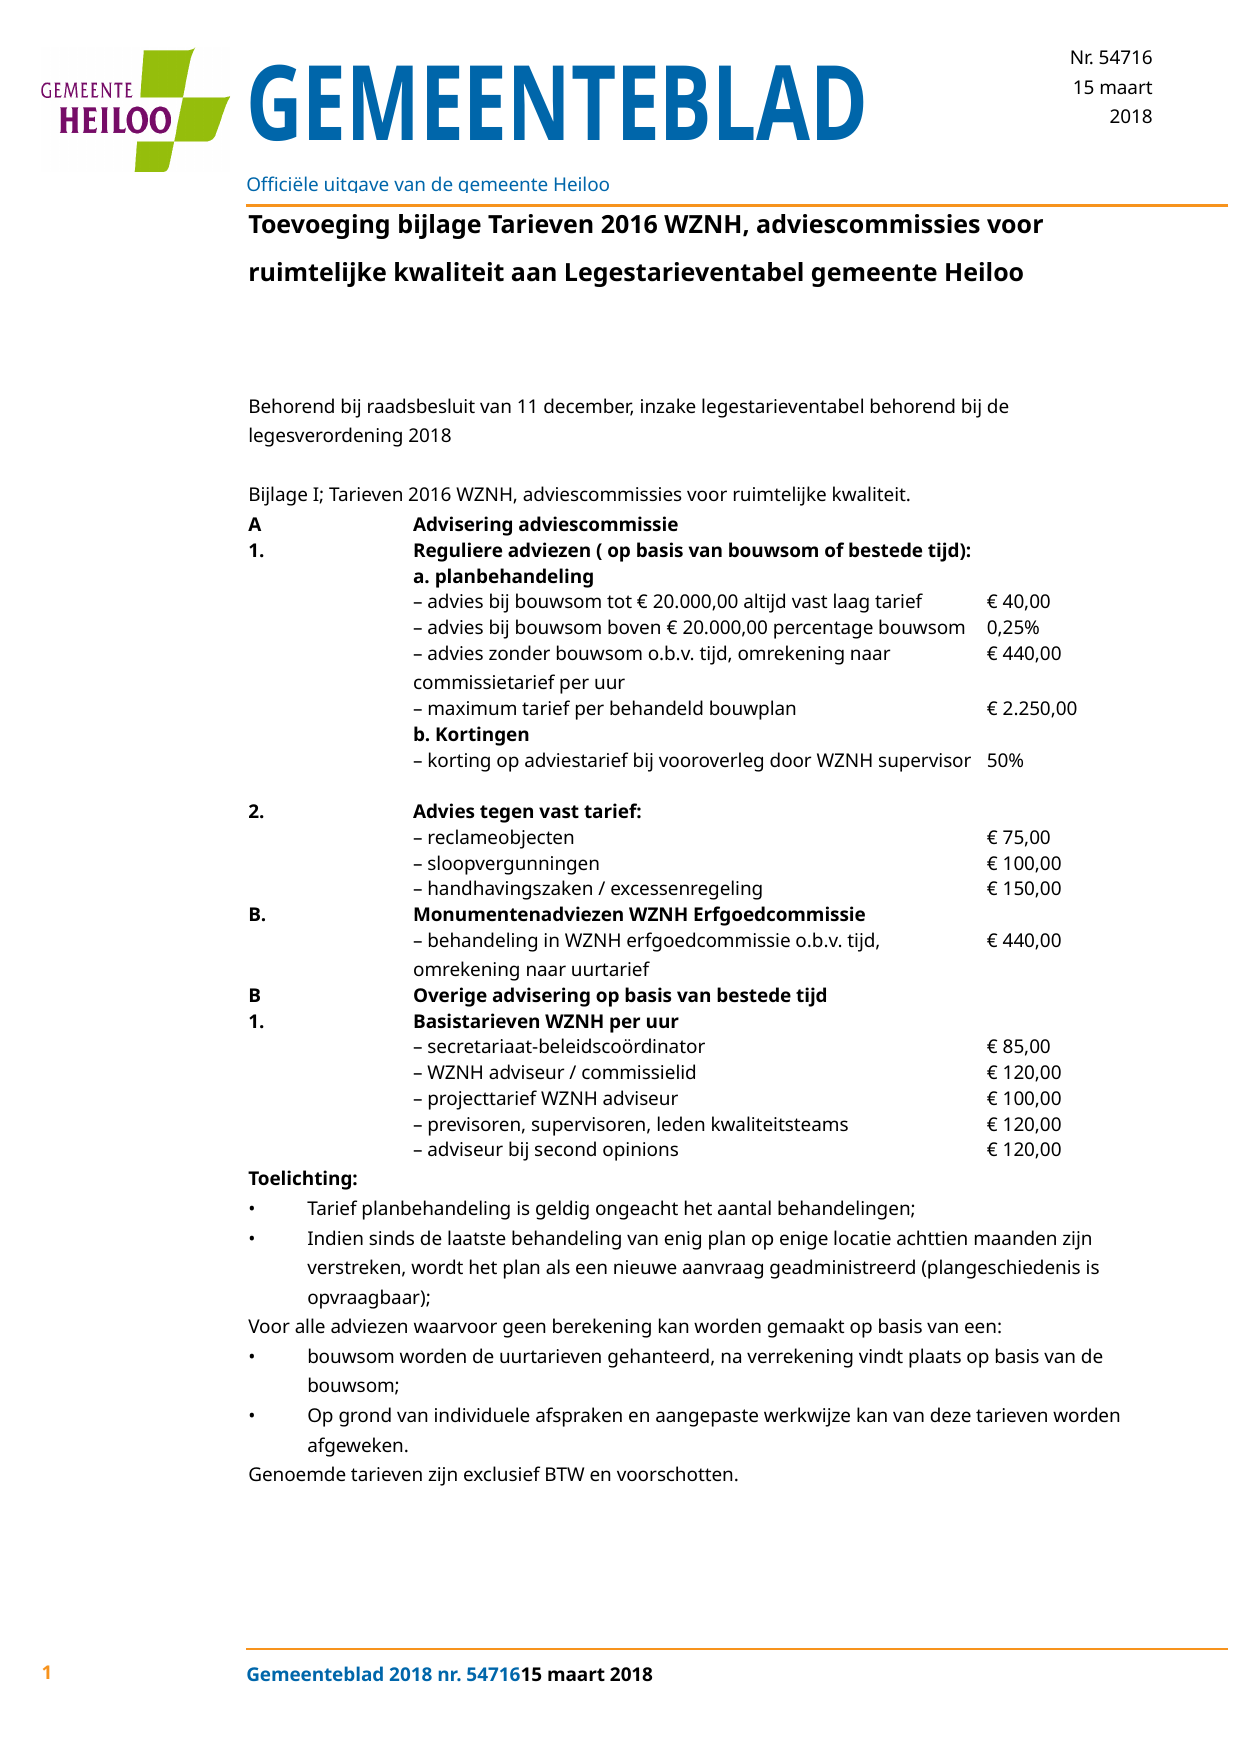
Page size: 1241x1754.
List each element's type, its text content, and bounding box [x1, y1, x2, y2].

text Behorend bij raadsbesluit van 11 december, inzake legestarieventabel behorend bij de legesverordening 2018 [248, 393, 1152, 448]
table_cell – reclameobjecten [413, 824, 987, 850]
table_cell 1. [248, 1008, 413, 1034]
table_cell – WZNH adviseur / commissielid [413, 1059, 987, 1085]
table_cell 0,25% [987, 614, 1152, 640]
table_cell € 150,00 [987, 875, 1152, 901]
table_cell [248, 1034, 413, 1059]
list Indien sinds de laatste behandeling van enig plan op enige locatie achttien maanden zijn verstreken, wordt het plan als een nieuwe aanvraag geadministreerd (plangeschiedenis is opvraagbaar); [248, 1225, 1152, 1309]
table_cell [248, 695, 413, 721]
picture [41, 47, 231, 172]
table_cell € 100,00 [987, 1085, 1152, 1111]
table_cell [248, 850, 413, 875]
table_cell [413, 773, 987, 798]
table_cell – handhavingszaken / excessenregeling [413, 875, 987, 901]
table_cell a. planbehandeling [413, 563, 987, 588]
table_cell € 40,00 [987, 589, 1152, 614]
table_cell Overige advisering op basis van bestede tijd [413, 982, 1152, 1008]
table_cell 50% [987, 747, 1152, 772]
table_cell [987, 563, 1152, 588]
table_cell Basistarieven WZNH per uur [413, 1008, 987, 1034]
table_cell € 2.250,00 [987, 695, 1152, 721]
table_cell [987, 773, 1152, 798]
list bouwsom worden de uurtarieven gehanteerd, na verrekening vindt plaats op basis van de bouwsom; [248, 1343, 1152, 1398]
table_cell – secretariaat-beleidscoördinator [413, 1034, 987, 1059]
table_cell [248, 747, 413, 772]
list Op grond van individuele afspraken en aangepaste werkwijze kan van deze tarieven worden afgeweken. [248, 1402, 1152, 1457]
table_cell [248, 721, 413, 747]
table_cell 1. [248, 537, 413, 563]
table_cell € 120,00 [987, 1059, 1152, 1085]
table_cell € 440,00 [987, 640, 1152, 695]
table_cell [248, 589, 413, 614]
table_cell [987, 798, 1152, 824]
table_cell [248, 563, 413, 588]
table_cell Monumentenadviezen WZNH Erfgoedcommissie [413, 901, 987, 927]
table_cell – advies zonder bouwsom o.b.v. tijd, omrekening naar commissietarief per uur [413, 640, 987, 695]
table_cell Advies tegen vast tarief: [413, 798, 987, 824]
table_cell 2. [248, 798, 413, 824]
table_cell – sloopvergunningen [413, 850, 987, 875]
table_cell € 120,00 [987, 1111, 1152, 1137]
table_cell [248, 640, 413, 695]
text Voor alle adviezen waarvoor geen berekening kan worden gemaakt op basis van een: [248, 1313, 1152, 1339]
table_cell Reguliere adviezen ( op basis van bouwsom of bestede tijd): [413, 537, 987, 563]
table_cell [248, 1059, 413, 1085]
table_cell [987, 721, 1152, 747]
table_cell b. Kortingen [413, 721, 987, 747]
table_cell [248, 875, 413, 901]
table_cell [987, 901, 1152, 927]
table_cell – advies bij bouwsom tot € 20.000,00 altijd vast laag tarief [413, 589, 987, 614]
table_cell [248, 1137, 413, 1162]
table_cell [987, 1008, 1152, 1034]
table_cell [248, 614, 413, 640]
table_cell – projecttarief WZNH adviseur [413, 1085, 987, 1111]
table_cell – adviseur bij second opinions [413, 1137, 987, 1162]
table_cell – korting op adviestarief bij vooroverleg door WZNH supervisor [413, 747, 987, 772]
table_cell – behandeling in WZNH erfgoedcommissie o.b.v. tijd, omrekening naar uurtarief [413, 927, 987, 982]
table_cell € 75,00 [987, 824, 1152, 850]
table_cell B [248, 982, 413, 1008]
table_cell € 85,00 [987, 1034, 1152, 1059]
text Toevoeging bijlage Tarieven 2016 WZNH, adviescommissies voor ruimtelijke kwaliteit aan Legestarieventabel gemeente Heiloo [248, 207, 1152, 288]
text Toelichting: [248, 1166, 1152, 1191]
table_cell – advies bij bouwsom boven € 20.000,00 percentage bouwsom [413, 614, 987, 640]
text Genoemde tarieven zijn exclusief BTW en voorschotten. [248, 1461, 1152, 1487]
text Bijlage I; Tarieven 2016 WZNH, adviescommissies voor ruimtelijke kwaliteit. [248, 482, 1152, 507]
table_cell [248, 927, 413, 982]
table_cell [248, 773, 413, 798]
table_cell B. [248, 901, 413, 927]
table_cell € 100,00 [987, 850, 1152, 875]
table_cell [248, 1111, 413, 1137]
table_cell € 120,00 [987, 1137, 1152, 1162]
table_cell [987, 537, 1152, 563]
table_header A [248, 511, 413, 537]
table_cell [248, 1085, 413, 1111]
table_header Advisering adviescommissie [413, 511, 1152, 537]
table_cell € 440,00 [987, 927, 1152, 982]
list Tarief planbehandeling is geldig ongeacht het aantal behandelingen; [248, 1195, 1152, 1221]
table_cell – previsoren, supervisoren, leden kwaliteitsteams [413, 1111, 987, 1137]
table_cell [248, 824, 413, 850]
table_cell – maximum tarief per behandeld bouwplan [413, 695, 987, 721]
